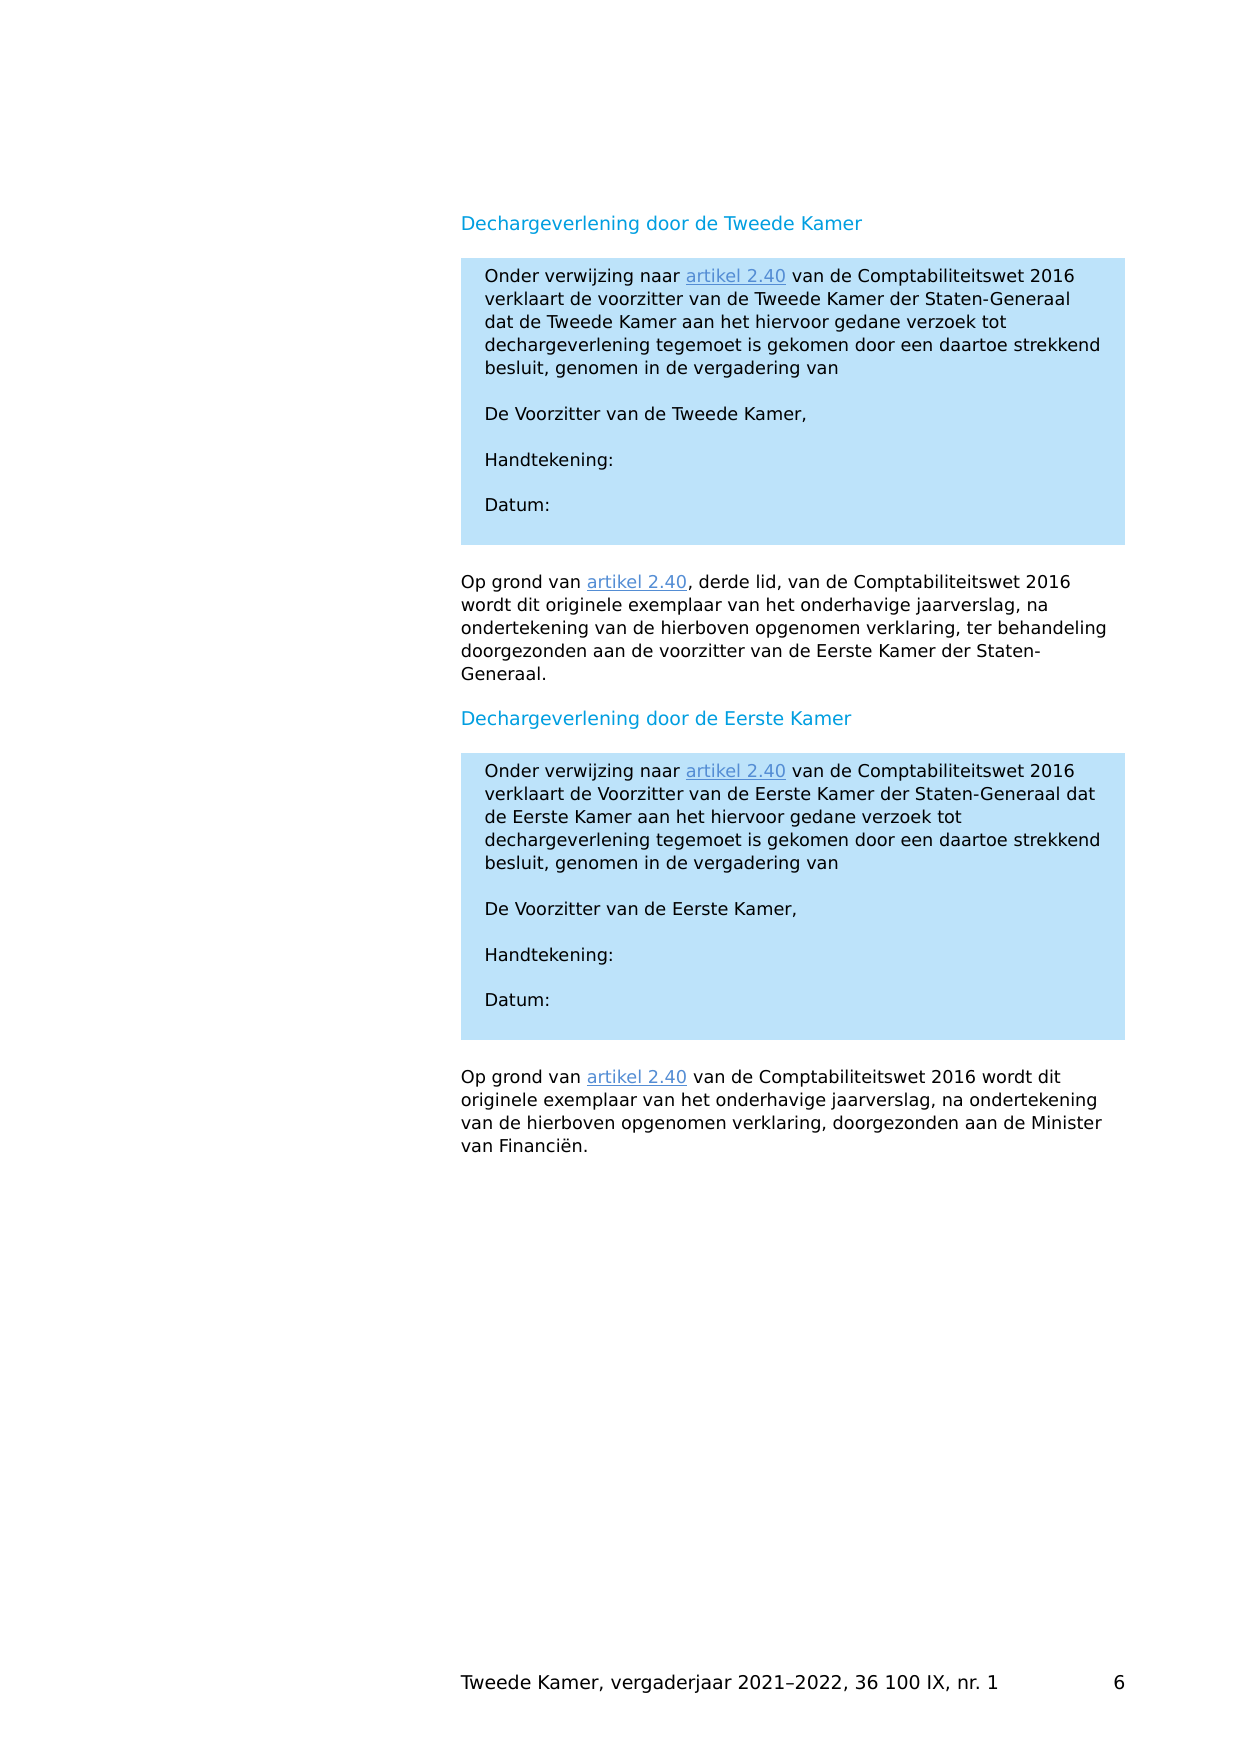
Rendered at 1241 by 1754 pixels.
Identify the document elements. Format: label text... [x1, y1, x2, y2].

text Op grond van artikel 2.40, derde lid, van de Comptabiliteitswet 2016 wordt dit originele exemplaar van het onderhavige jaarverslag, na ondertekening van de hierboven opgenomen verklaring, ter behandeling doorgezonden aan de voorzitter van de Eerste Kamer der Staten-Generaal. [461, 570, 1125, 685]
table_header Onder verwijzing naar artikel 2.40 van de Comptabiliteitswet 2016 verklaart de voorzitter van de Tweede Kamer der Staten-Generaal dat de Tweede Kamer aan het hiervoor gedane verzoek tot dechargeverlening tegemoet is gekomen door een daartoe strekkend besluit, genomen in de vergadering van De Voorzitter van de Tweede Kamer, Handtekening: Datum: [461, 258, 1125, 545]
table_header Onder verwijzing naar artikel 2.40 van de Comptabiliteitswet 2016 verklaart de Voorzitter van de Eerste Kamer der Staten-Generaal dat de Eerste Kamer aan het hiervoor gedane verzoek tot dechargeverlening tegemoet is gekomen door een daartoe strekkend besluit, genomen in de vergadering van De Voorzitter van de Eerste Kamer, Handtekening: Datum: [461, 753, 1125, 1040]
title Dechargeverlening door de Tweede Kamer [461, 213, 1125, 235]
text Op grond van artikel 2.40 van de Comptabiliteitswet 2016 wordt dit originele exemplaar van het onderhavige jaarverslag, na ondertekening van de hierboven opgenomen verklaring, doorgezonden aan de Minister van Financiën. [461, 1065, 1125, 1157]
title Dechargeverlening door de Eerste Kamer [461, 708, 1125, 730]
